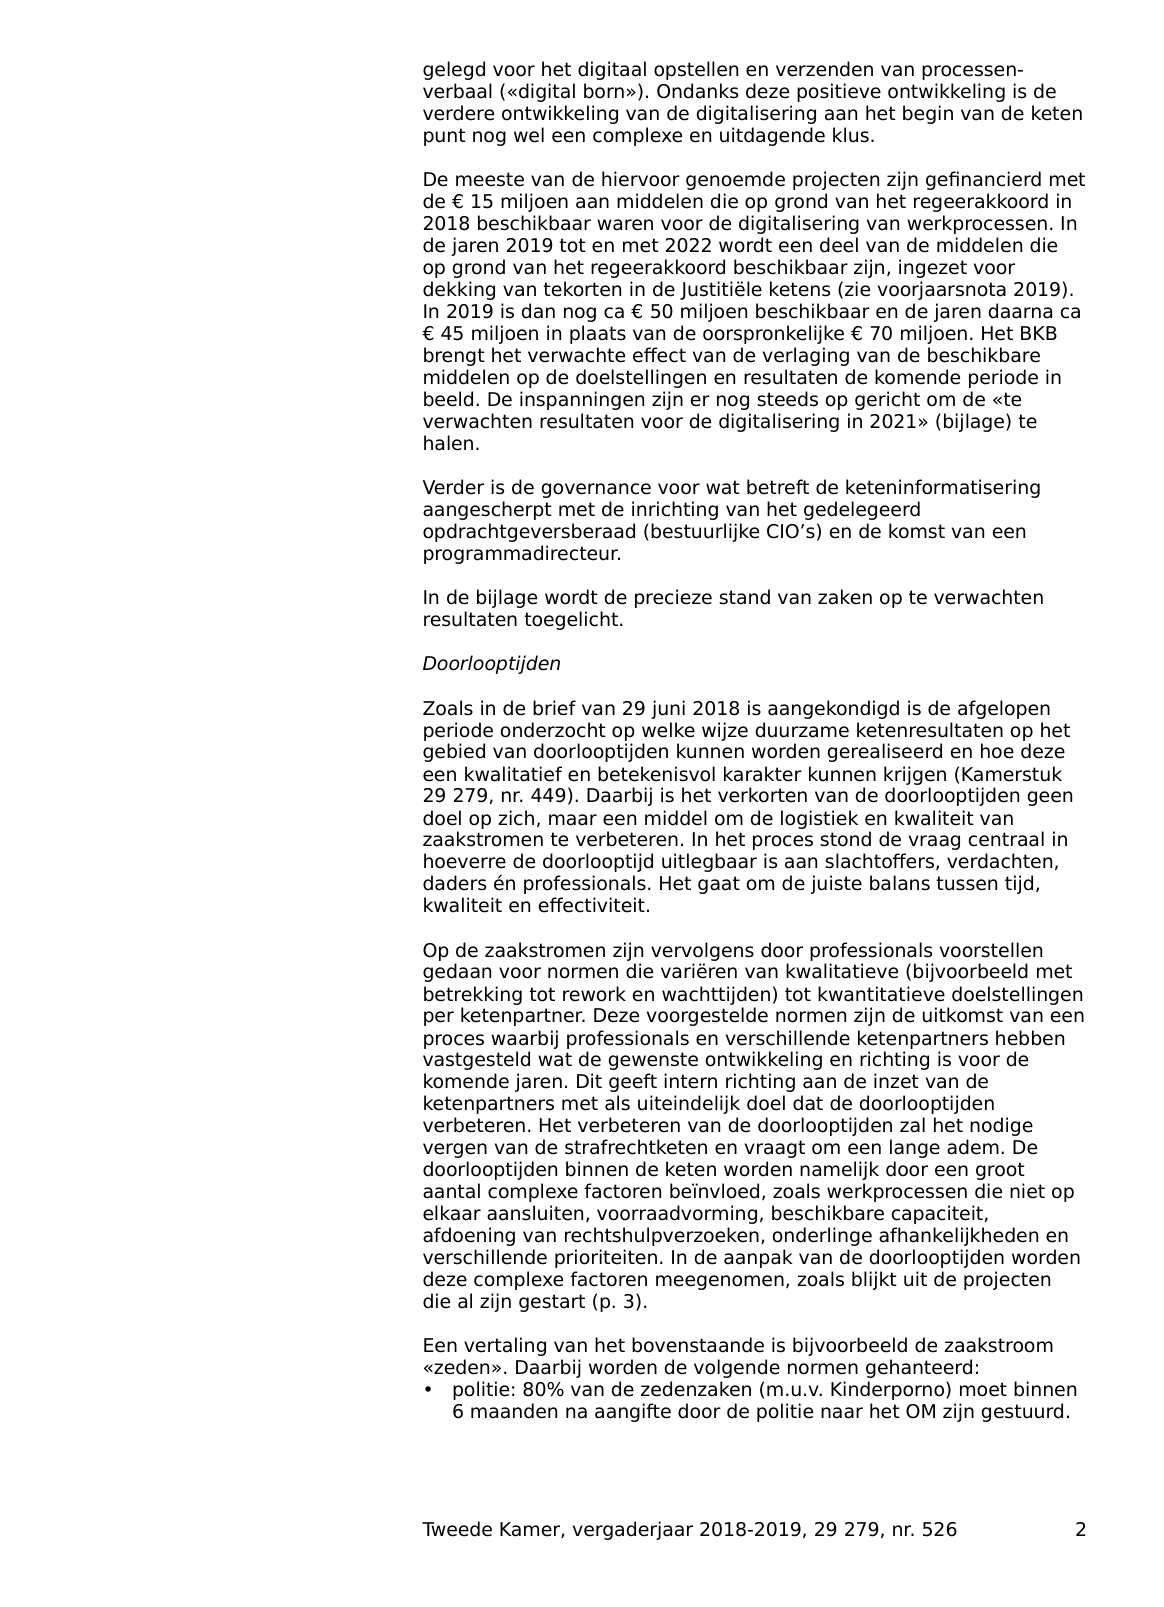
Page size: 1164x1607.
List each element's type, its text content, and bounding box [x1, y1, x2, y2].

text • politie: 80% van de zedenzaken (m.u.v. Kinderporno) moet binnen 6 maanden na aangifte door de politie naar het OM zijn gestuurd. [422, 1379, 1087, 1423]
text Verder is de governance voor wat betreft de keteninformatisering aangescherpt met de inrichting van het gedelegeerd opdrachtgeversberaad (bestuurlijke CIO’s) en de komst van een programmadirecteur. [422, 477, 1087, 565]
subtitle Doorlooptijden [422, 653, 1087, 675]
text Op de zaakstromen zijn vervolgens door professionals voorstellen gedaan voor normen die variëren van kwalitatieve (bijvoorbeeld met betrekking tot rework en wachttijden) tot kwantitatieve doelstellingen per ketenpartner. Deze voorgestelde normen zijn de uitkomst van een proces waarbij professionals en verschillende ketenpartners hebben vastgesteld wat de gewenste ontwikkeling en richting is voor de komende jaren. Dit geeft intern richting aan de inzet van de ketenpartners met als uiteindelijk doel dat de doorlooptijden verbeteren. Het verbeteren van de doorlooptijden zal het nodige vergen van de strafrechtketen en vraagt om een lange adem. De doorlooptijden binnen de keten worden namelijk door een groot aantal complexe factoren beïnvloed, zoals werkprocessen die niet op elkaar aansluiten, voorraadvorming, beschikbare capaciteit, afdoening van rechtshulpverzoeken, onderlinge afhankelijkheden en verschillende prioriteiten. In de aanpak van de doorlooptijden worden deze complexe factoren meegenomen, zoals blijkt uit de projecten die al zijn gestart (p. 3). [422, 939, 1087, 1313]
text In de bijlage wordt de precieze stand van zaken op te verwachten resultaten toegelicht. [422, 587, 1087, 631]
text Zoals in de brief van 29 juni 2018 is aangekondigd is de afgelopen periode onderzocht op welke wijze duurzame ketenresultaten op het gebied van doorlooptijden kunnen worden gerealiseerd en hoe deze een kwalitatief en betekenisvol karakter kunnen krijgen (Kamerstuk 29 279, nr. 449). Daarbij is het verkorten van de doorlooptijden geen doel op zich, maar een middel om de logistiek en kwaliteit van zaakstromen te verbeteren. In het proces stond de vraag centraal in hoeverre de doorlooptijd uitlegbaar is aan slachtoffers, verdachten, daders én professionals. Het gaat om de juiste balans tussen tijd, kwaliteit en effectiviteit. [422, 697, 1087, 917]
text Een vertaling van het bovenstaande is bijvoorbeeld de zaakstroom «zeden». Daarbij worden de volgende normen gehanteerd: [422, 1335, 1087, 1379]
text De meeste van de hiervoor genoemde projecten zijn gefinancierd met de € 15 miljoen aan middelen die op grond van het regeerakkoord in 2018 beschikbaar waren voor de digitalisering van werkprocessen. In de jaren 2019 tot en met 2022 wordt een deel van de middelen die op grond van het regeerakkoord beschikbaar zijn, ingezet voor dekking van tekorten in de Justitiële ketens (zie voorjaarsnota 2019). In 2019 is dan nog ca € 50 miljoen beschikbaar en de jaren daarna ca € 45 miljoen in plaats van de oorspronkelijke € 70 miljoen. Het BKB brengt het verwachte effect van de verlaging van de beschikbare middelen op de doelstellingen en resultaten de komende periode in beeld. De inspanningen zijn er nog steeds op gericht om de «te verwachten resultaten voor de digitalisering in 2021» (bijlage) te halen. [422, 169, 1087, 455]
text gelegd voor het digitaal opstellen en verzenden van processen-verbaal («digital born»). Ondanks deze positieve ontwikkeling is de verdere ontwikkeling van de digitalisering aan het begin van de keten punt nog wel een complexe en uitdagende klus. [422, 59, 1087, 147]
